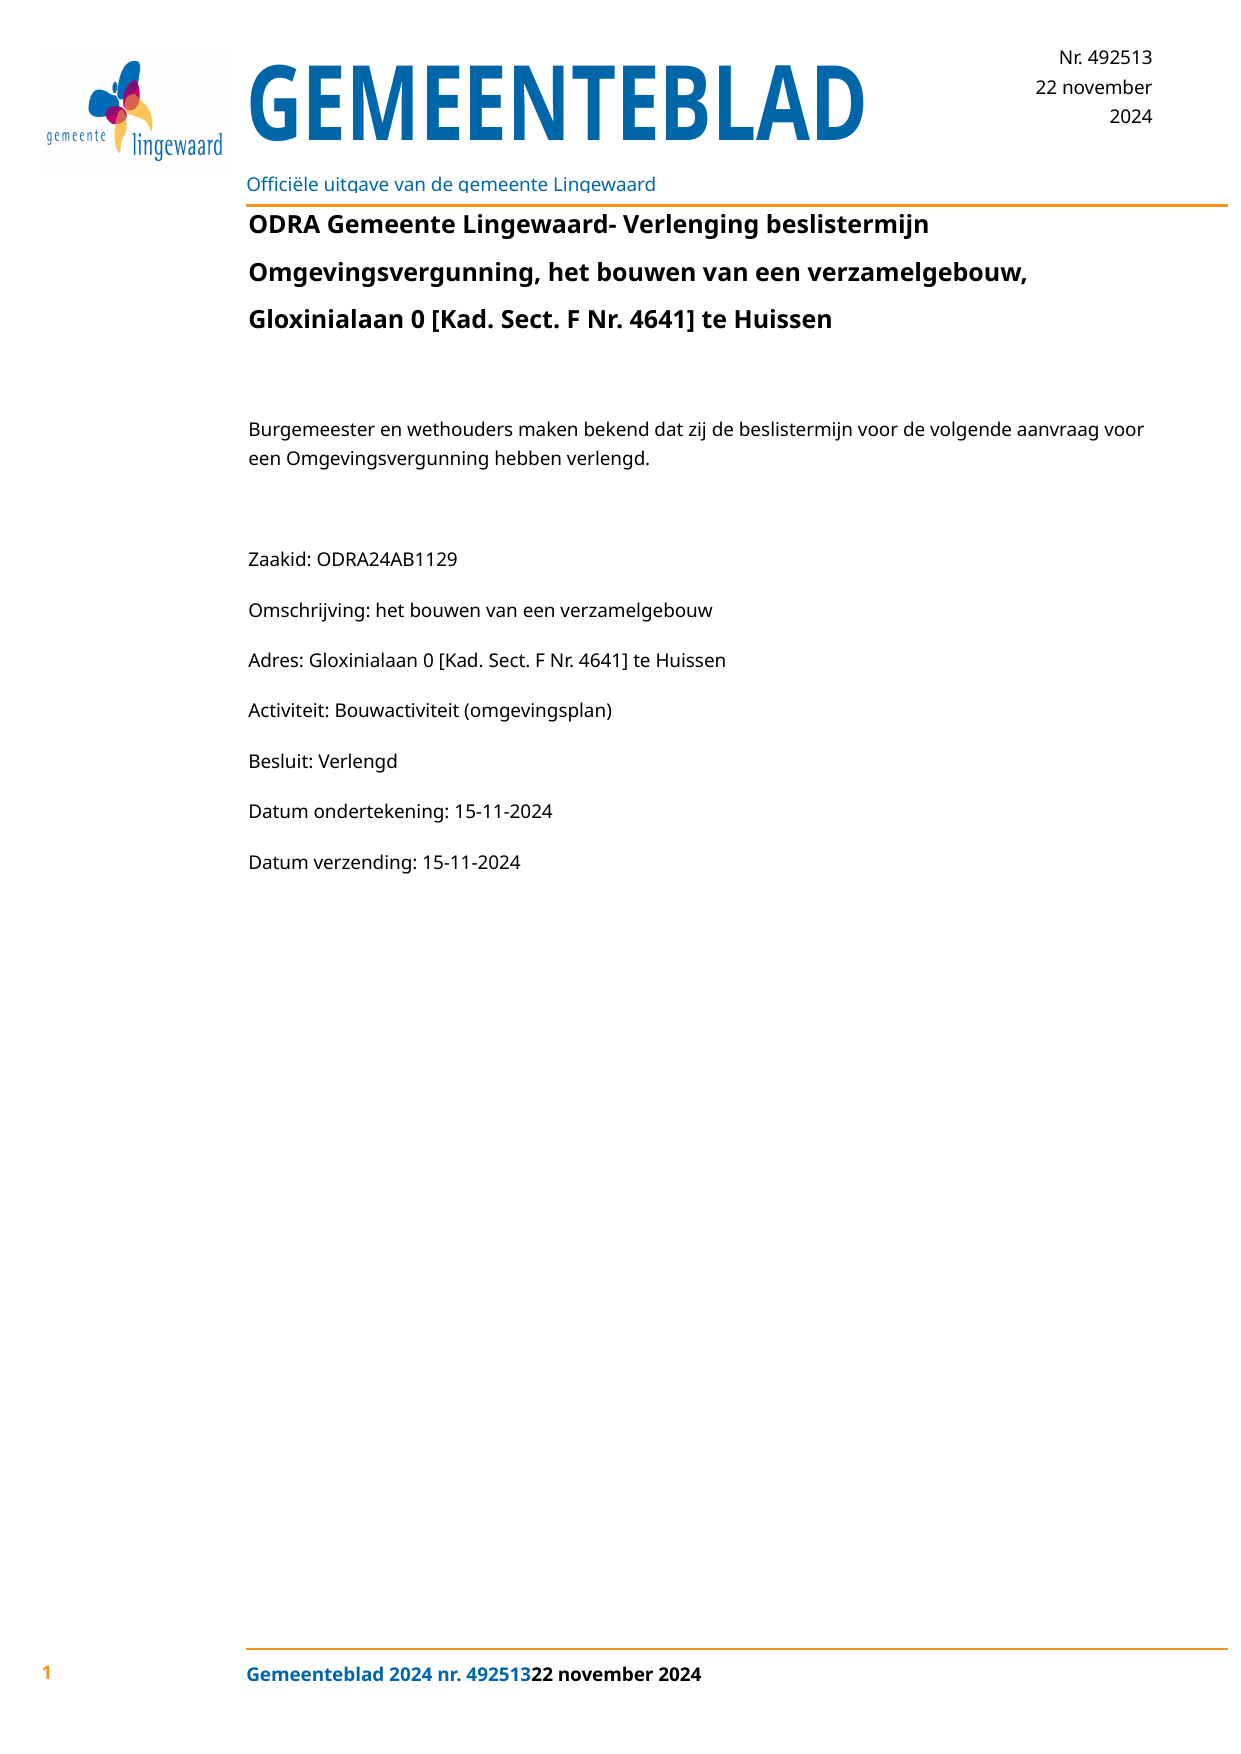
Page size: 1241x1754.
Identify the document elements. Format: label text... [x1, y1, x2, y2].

text Burgemeester en wethouders maken bekend dat zij de beslistermijn voor de volgende aanvraag voor een Omgevingsvergunning hebben verlengd. [248, 416, 1152, 471]
picture [41, 47, 231, 172]
text Activiteit: Bouwactiviteit (omgevingsplan) [248, 698, 1152, 723]
text Adres: Gloxinialaan 0 [Kad. Sect. F Nr. 4641] te Huissen [248, 647, 1152, 673]
text ODRA Gemeente Lingewaard- Verlenging beslistermijn Omgevingsvergunning, het bouwen van een verzamelgebouw, Gloxinialaan 0 [Kad. Sect. F Nr. 4641] te Huissen [248, 207, 1152, 336]
text Zaakid: ODRA24AB1129 [248, 546, 1152, 572]
text Datum verzending: 15-11-2024 [248, 849, 1152, 874]
text Omschrijving: het bouwen van een verzamelgebouw [248, 597, 1152, 622]
text Besluit: Verlengd [248, 748, 1152, 774]
text Datum ondertekening: 15-11-2024 [248, 798, 1152, 824]
